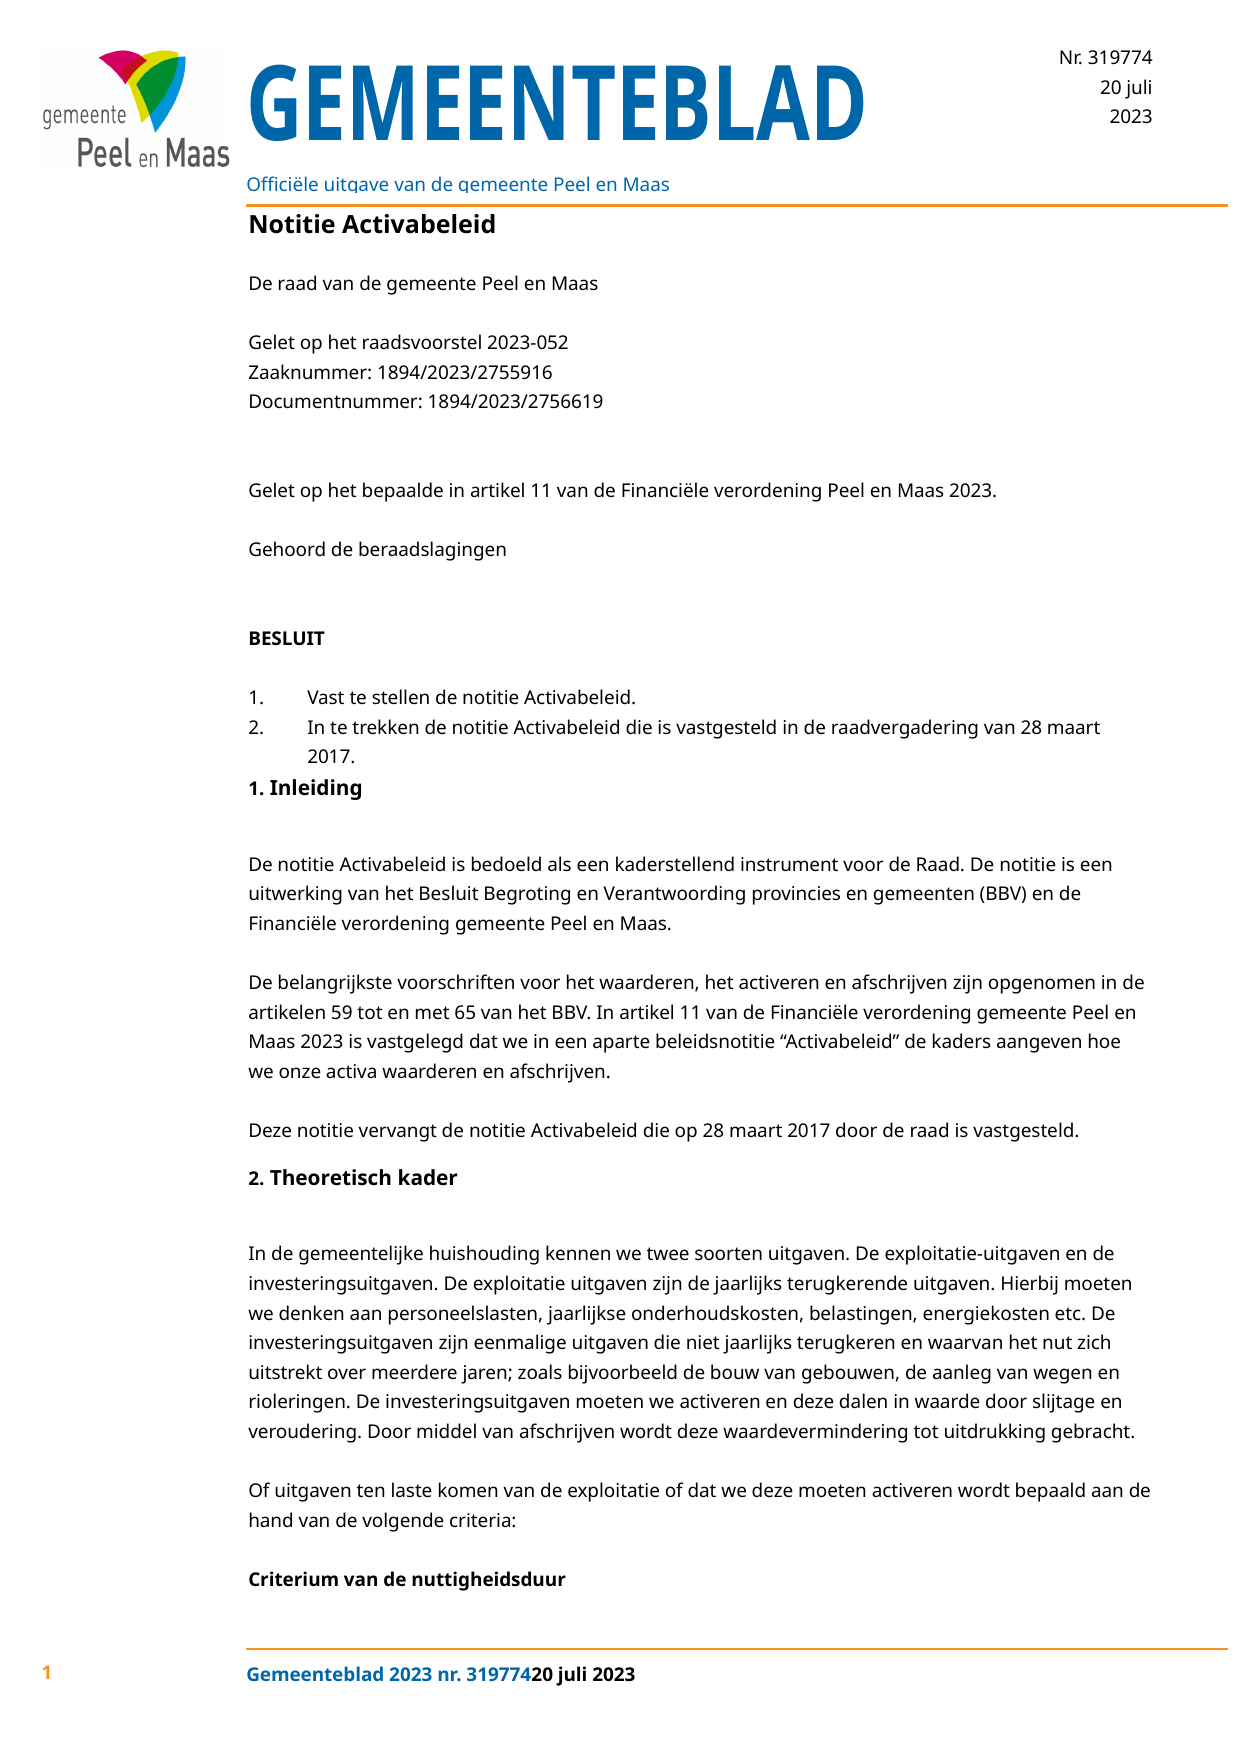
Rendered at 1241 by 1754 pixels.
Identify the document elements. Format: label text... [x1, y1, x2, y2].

list In te trekken de notitie Activabeleid die is vastgesteld in de raadvergadering van 28 maart 2017. [248, 714, 1152, 769]
text Gehoord de beraadslagingen [248, 537, 1152, 562]
text Gelet op het raadsvoorstel 2023-052 [248, 329, 1152, 355]
text De belangrijkste voorschriften voor het waarderen, het activeren en afschrijven zijn opgenomen in de artikelen 59 tot en met 65 van het BBV. In artikel 11 van de Financiële verordening gemeente Peel en Maas 2023 is vastgelegd dat we in een aparte beleidsnotitie “Activabeleid” de kaders aangeven hoe we onze activa waarderen en afschrijven. [248, 969, 1152, 1084]
text Gelet op het bepaalde in artikel 11 van de Financiële verordening Peel en Maas 2023. [248, 477, 1152, 503]
picture [41, 47, 231, 172]
text Notitie Activabeleid [248, 207, 1152, 241]
text Zaaknummer: 1894/2023/2755916 [248, 359, 1152, 385]
text Deze notitie vervangt de notitie Activabeleid die op 28 maart 2017 door de raad is vastgesteld. [248, 1117, 1152, 1143]
list Vast te stellen de notitie Activabeleid. [248, 684, 1152, 710]
text Documentnummer: 1894/2023/2756619 [248, 389, 1152, 414]
text Criterium van de nuttigheidsduur [248, 1566, 1152, 1592]
text BESLUIT [248, 625, 1152, 651]
text De raad van de gemeente Peel en Maas [248, 270, 1152, 296]
text Of uitgaven ten laste komen van de exploitatie of dat we deze moeten activeren wordt bepaald aan de hand van de volgende criteria: [248, 1477, 1152, 1532]
text 2. Theoretisch kader [248, 1163, 1152, 1191]
text 1. Inleiding [248, 773, 1152, 802]
text In de gemeentelijke huishouding kennen we twee soorten uitgaven. De exploitatie-uitgaven en de investeringsuitgaven. De exploitatie uitgaven zijn de jaarlijks terugkerende uitgaven. Hierbij moeten we denken aan personeelslasten, jaarlijkse onderhoudskosten, belastingen, energiekosten etc. De investeringsuitgaven zijn eenmalige uitgaven die niet jaarlijks terugkeren en waarvan het nut zich uitstrekt over meerdere jaren; zoals bijvoorbeeld de bouw van gebouwen, de aanleg van wegen en rioleringen. De investeringsuitgaven moeten we activeren en deze dalen in waarde door slijtage en veroudering. Door middel van afschrijven wordt deze waardevermindering tot uitdrukking gebracht. [248, 1241, 1152, 1444]
text De notitie Activabeleid is bedoeld als een kaderstellend instrument voor de Raad. De notitie is een uitwerking van het Besluit Begroting en Verantwoording provincies en gemeenten (BBV) en de Financiële verordening gemeente Peel en Maas. [248, 851, 1152, 936]
